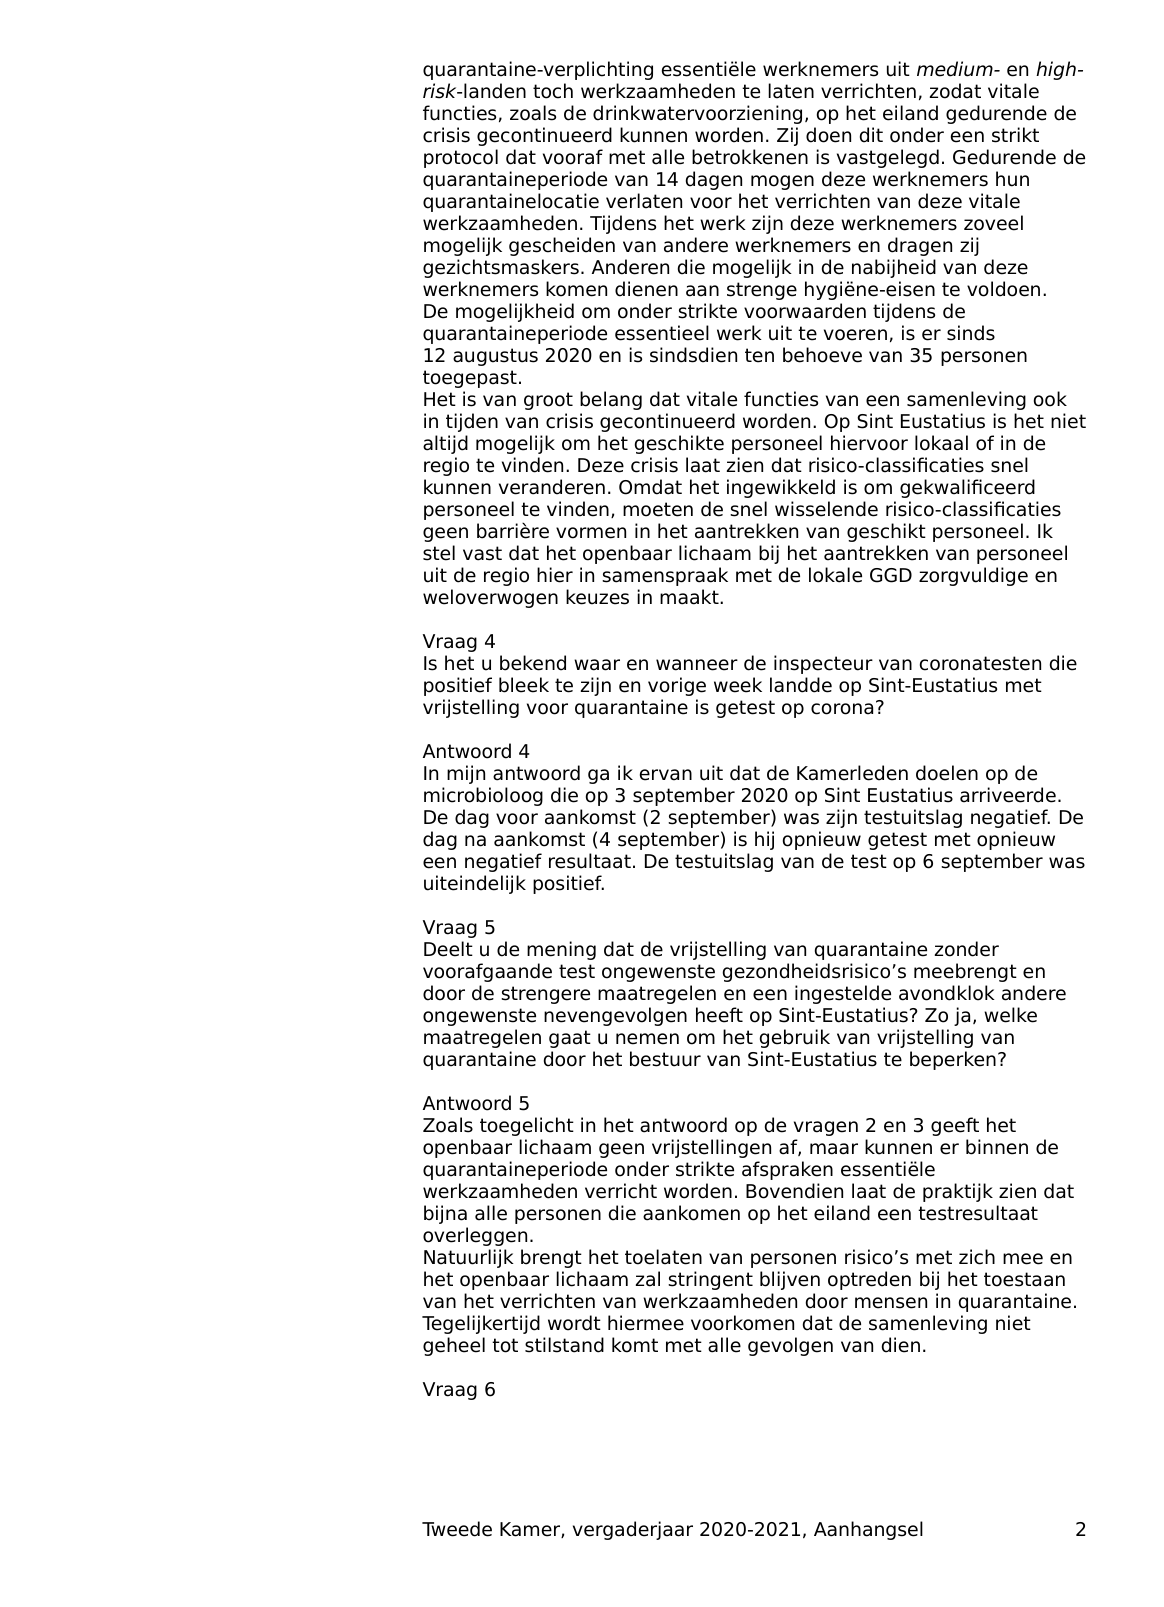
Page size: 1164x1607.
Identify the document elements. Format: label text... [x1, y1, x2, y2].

text Antwoord 4 [422, 741, 1087, 763]
text Natuurlijk brengt het toelaten van personen risico’s met zich mee en het openbaar lichaam zal stringent blijven optreden bij het toestaan van het verrichten van werkzaamheden door mensen in quarantaine. Tegelijkertijd wordt hiermee voorkomen dat de samenleving niet geheel tot stilstand komt met alle gevolgen van dien. [422, 1247, 1087, 1357]
text quarantaine-verplichting essentiële werknemers uit medium- en high-risk-landen toch werkzaamheden te laten verrichten, zodat vitale functies, zoals de drinkwatervoorziening, op het eiland gedurende de crisis gecontinueerd kunnen worden. Zij doen dit onder een strikt protocol dat vooraf met alle betrokkenen is vastgelegd. Gedurende de quarantaineperiode van 14 dagen mogen deze werknemers hun quarantainelocatie verlaten voor het verrichten van deze vitale werkzaamheden. Tijdens het werk zijn deze werknemers zoveel mogelijk gescheiden van andere werknemers en dragen zij gezichtsmaskers. Anderen die mogelijk in de nabijheid van deze werknemers komen dienen aan strenge hygiëne-eisen te voldoen. [422, 59, 1087, 301]
text In mijn antwoord ga ik ervan uit dat de Kamerleden doelen op de microbioloog die op 3 september 2020 op Sint Eustatius arriveerde. De dag voor aankomst (2 september) was zijn testuitslag negatief. De dag na aankomst (4 september) is hij opnieuw getest met opnieuw een negatief resultaat. De testuitslag van de test op 6 september was uiteindelijk positief. [422, 763, 1087, 895]
text Zoals toegelicht in het antwoord op de vragen 2 en 3 geeft het openbaar lichaam geen vrijstellingen af, maar kunnen er binnen de quarantaineperiode onder strikte afspraken essentiële werkzaamheden verricht worden. Bovendien laat de praktijk zien dat bijna alle personen die aankomen op het eiland een testresultaat overleggen. [422, 1115, 1087, 1247]
text Vraag 4 [422, 631, 1087, 653]
text De mogelijkheid om onder strikte voorwaarden tijdens de quarantaineperiode essentieel werk uit te voeren, is er sinds 12 augustus 2020 en is sindsdien ten behoeve van 35 personen toegepast. [422, 301, 1087, 389]
text Het is van groot belang dat vitale functies van een samenleving ook in tijden van crisis gecontinueerd worden. Op Sint Eustatius is het niet altijd mogelijk om het geschikte personeel hiervoor lokaal of in de regio te vinden. Deze crisis laat zien dat risico-classificaties snel kunnen veranderen. Omdat het ingewikkeld is om gekwalificeerd personeel te vinden, moeten de snel wisselende risico-classificaties geen barrière vormen in het aantrekken van geschikt personeel. Ik stel vast dat het openbaar lichaam bij het aantrekken van personeel uit de regio hier in samenspraak met de lokale GGD zorgvuldige en weloverwogen keuzes in maakt. [422, 389, 1087, 608]
text Deelt u de mening dat de vrijstelling van quarantaine zonder voorafgaande test ongewenste gezondheidsrisico’s meebrengt en door de strengere maatregelen en een ingestelde avondklok andere ongewenste nevengevolgen heeft op Sint-Eustatius? Zo ja, welke maatregelen gaat u nemen om het gebruik van vrijstelling van quarantaine door het bestuur van Sint-Eustatius te beperken? [422, 939, 1087, 1071]
text Antwoord 5 [422, 1093, 1087, 1115]
text Vraag 5 [422, 917, 1087, 939]
text Vraag 6 [422, 1379, 1087, 1401]
text Is het u bekend waar en wanneer de inspecteur van coronatesten die positief bleek te zijn en vorige week landde op Sint-Eustatius met vrijstelling voor quarantaine is getest op corona? [422, 653, 1087, 719]
